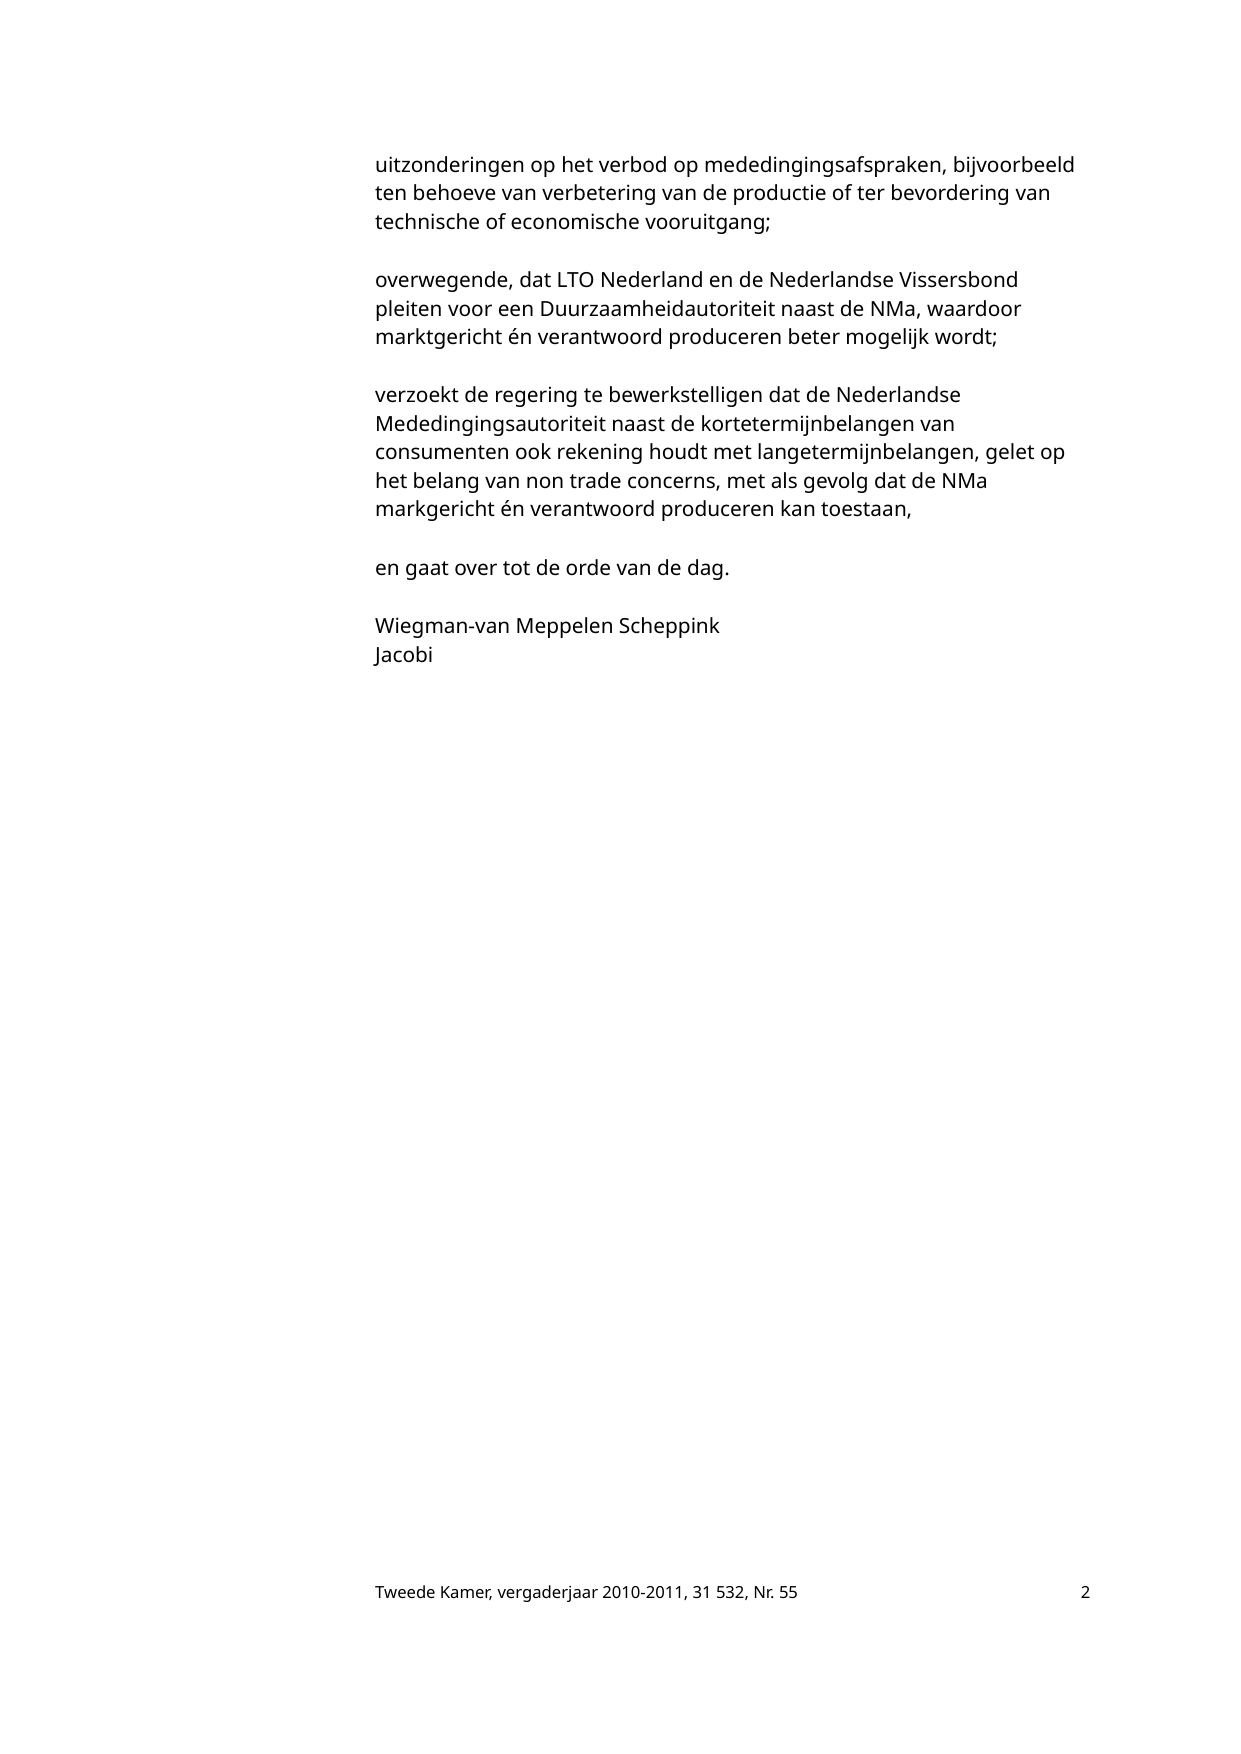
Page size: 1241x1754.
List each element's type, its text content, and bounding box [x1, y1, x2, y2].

text overwegende, dat LTO Nederland en de Nederlandse Vissersbond pleiten voor een Duurzaamheidautoriteit naast de NMa, waardoor marktgericht én verantwoord produceren beter mogelijk wordt; [375, 265, 1090, 351]
text Wiegman-van Meppelen Scheppink [375, 611, 1090, 640]
text verzoekt de regering te bewerkstelligen dat de Nederlandse Mededingingsautoriteit naast de kortetermijnbelangen van consumenten ook rekening houdt met langetermijnbelangen, gelet op het belang van non trade concerns, met als gevolg dat de NMa markgericht én verantwoord produceren kan toestaan, [375, 381, 1090, 523]
text Jacobi [375, 640, 1090, 668]
text en gaat over tot de orde van de dag. [375, 553, 1090, 581]
text uitzonderingen op het verbod op mededingingsafspraken, bijvoorbeeld ten behoeve van verbetering van de productie of ter bevordering van technische of economische vooruitgang; [375, 150, 1090, 235]
